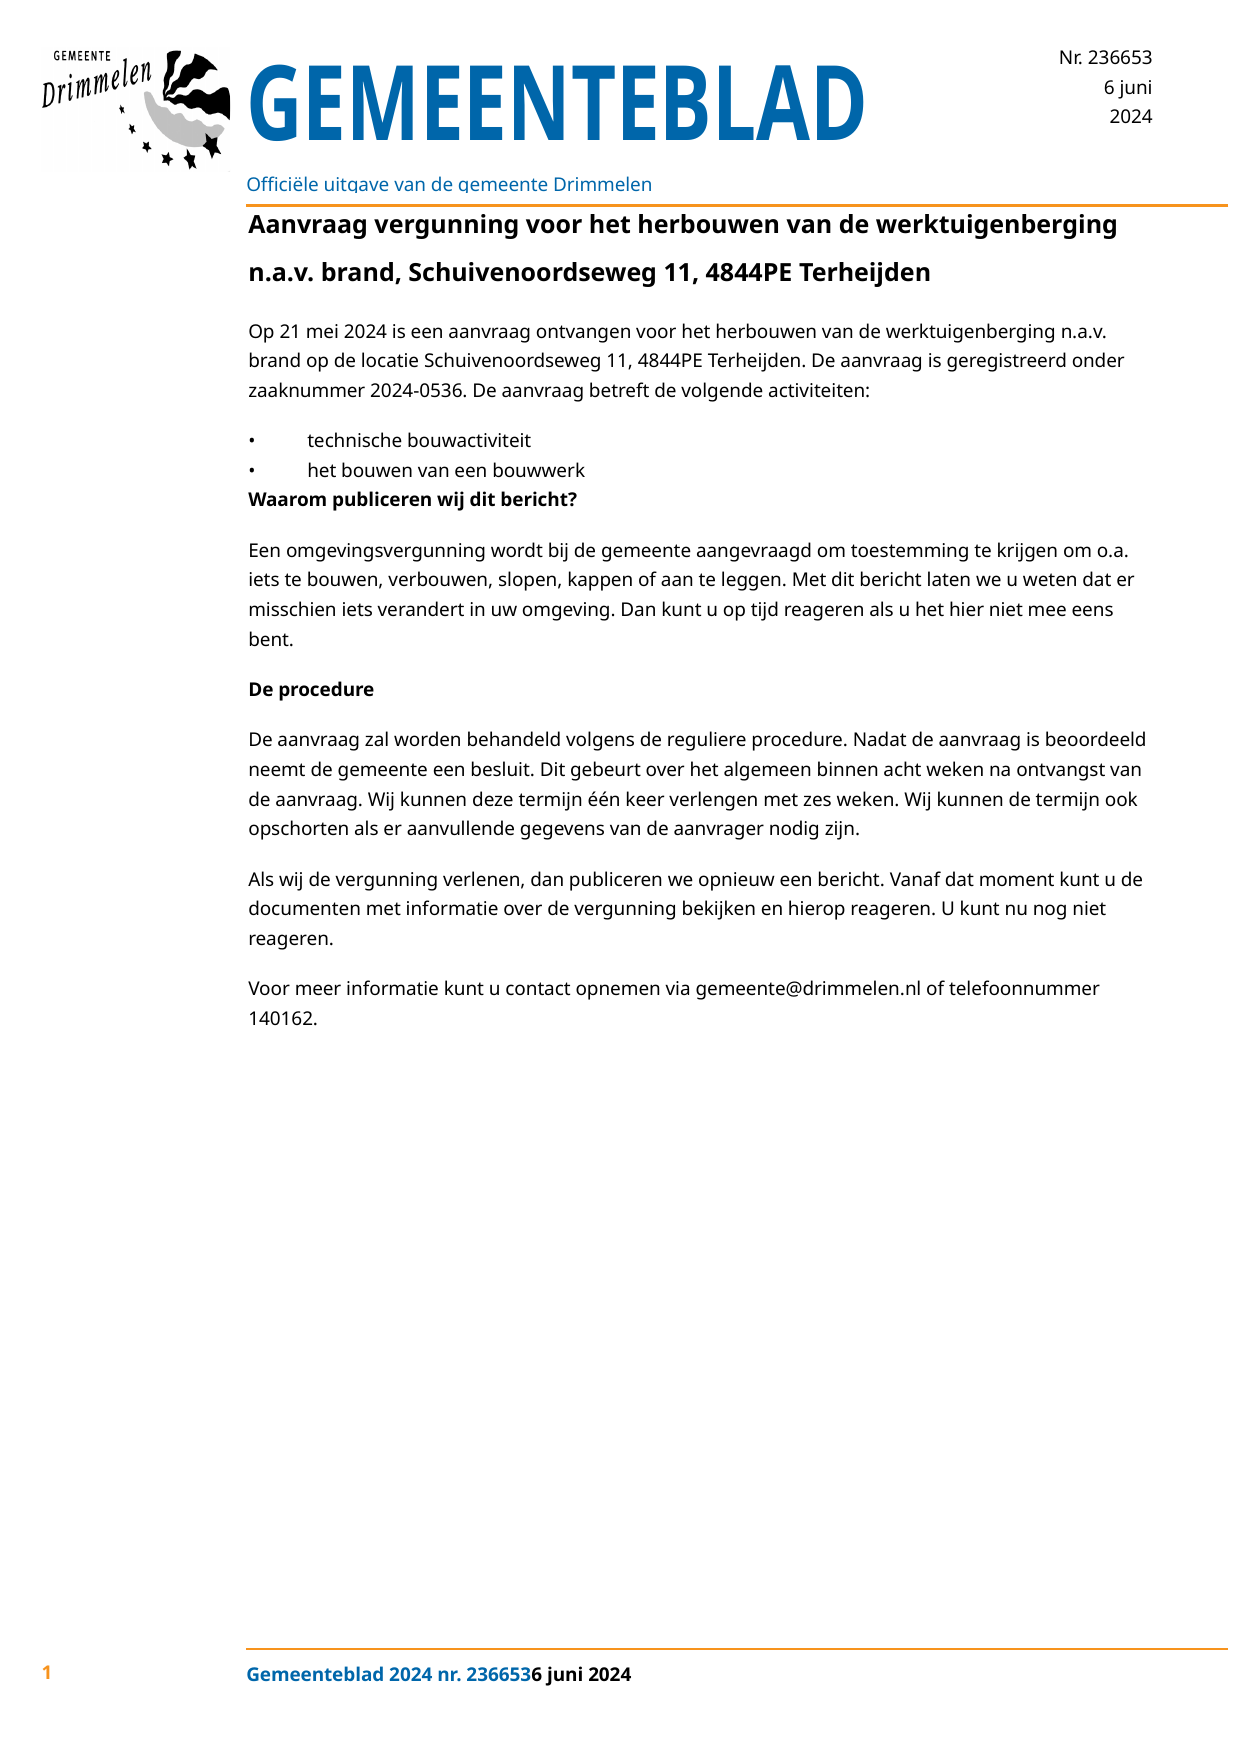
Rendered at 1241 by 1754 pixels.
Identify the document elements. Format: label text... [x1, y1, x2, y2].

picture [41, 47, 231, 172]
text Als wij de vergunning verlenen, dan publiceren we opnieuw een bericht. Vanaf dat moment kunt u de documenten met informatie over de vergunning bekijken en hierop reageren. U kunt nu nog niet reageren. [248, 866, 1152, 951]
text Aanvraag vergunning voor het herbouwen van de werktuigenberging n.a.v. brand, Schuivenoordseweg 11, 4844PE Terheijden [248, 207, 1152, 288]
list technische bouwactiviteit [248, 427, 1152, 453]
text Een omgevingsvergunning wordt bij de gemeente aangevraagd om toestemming te krijgen om o.a. iets te bouwen, verbouwen, slopen, kappen of aan te leggen. Met dit bericht laten we u weten dat er misschien iets verandert in uw omgeving. Dan kunt u op tijd reageren als u het hier niet mee eens bent. [248, 537, 1152, 652]
text Voor meer informatie kunt u contact opnemen via gemeente@drimmelen.nl of telefoonnummer 140162. [248, 975, 1152, 1031]
text De procedure [248, 676, 1152, 702]
text Op 21 mei 2024 is een aanvraag ontvangen voor het herbouwen van de werktuigenberging n.a.v. brand op de locatie Schuivenoordseweg 11, 4844PE Terheijden. De aanvraag is geregistreerd onder zaaknummer 2024-0536. De aanvraag betreft de volgende activiteiten: [248, 318, 1152, 403]
text De aanvraag zal worden behandeld volgens de reguliere procedure. Nadat de aanvraag is beoordeeld neemt de gemeente een besluit. Dit gebeurt over het algemeen binnen acht weken na ontvangst van de aanvraag. Wij kunnen deze termijn één keer verlengen met zes weken. Wij kunnen de termijn ook opschorten als er aanvullende gegevens van de aanvrager nodig zijn. [248, 727, 1152, 841]
list het bouwen van een bouwwerk [248, 457, 1152, 483]
text Waarom publiceren wij dit bericht? [248, 487, 1152, 512]
